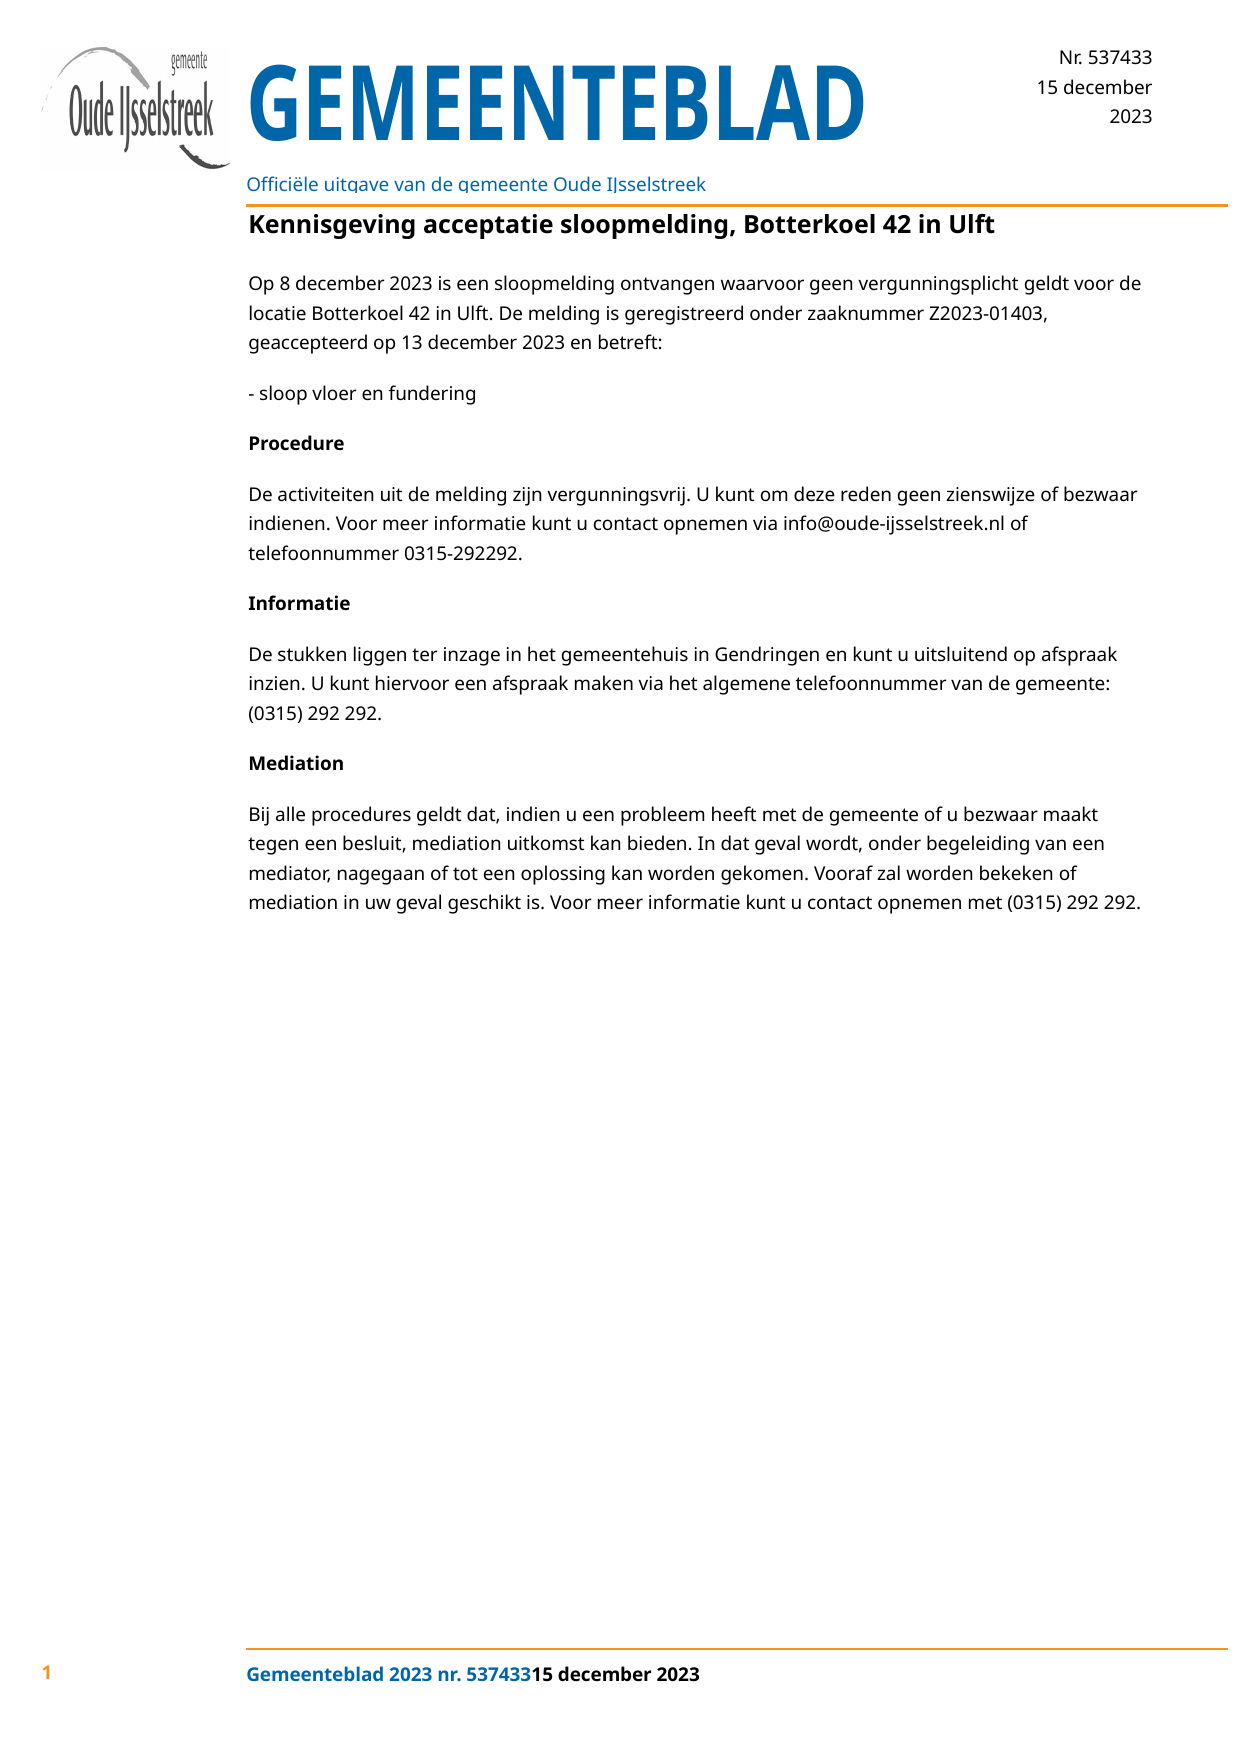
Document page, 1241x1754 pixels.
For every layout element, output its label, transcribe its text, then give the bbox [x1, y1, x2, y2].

picture [41, 47, 231, 172]
text Procedure [248, 430, 1152, 456]
text Mediation [248, 750, 1152, 776]
text Kennisgeving acceptatie sloopmelding, Botterkoel 42 in Ulft [248, 207, 1152, 241]
text Informatie [248, 590, 1152, 616]
text - sloop vloer en fundering [248, 380, 1152, 406]
text De activiteiten uit de melding zijn vergunningsvrij. U kunt om deze reden geen zienswijze of bezwaar indienen. Voor meer informatie kunt u contact opnemen via info@oude-ijsselstreek.nl of telefoonnummer 0315-292292. [248, 481, 1152, 566]
text Bij alle procedures geldt dat, indien u een probleem heeft met de gemeente of u bezwaar maakt tegen een besluit, mediation uitkomst kan bieden. In dat geval wordt, onder begeleiding van een mediator, nagegaan of tot een oplossing kan worden gekomen. Vooraf zal worden bekeken of mediation in uw geval geschikt is. Voor meer informatie kunt u contact opnemen met (0315) 292 292. [248, 801, 1152, 915]
text De stukken liggen ter inzage in het gemeentehuis in Gendringen en kunt u uitsluitend op afspraak inzien. U kunt hiervoor een afspraak maken via het algemene telefoonnummer van de gemeente: (0315) 292 292. [248, 641, 1152, 726]
text Op 8 december 2023 is een sloopmelding ontvangen waarvoor geen vergunningsplicht geldt voor de locatie Botterkoel 42 in Ulft. De melding is geregistreerd onder zaaknummer Z2023-01403, geaccepteerd op 13 december 2023 en betreft: [248, 270, 1152, 355]
